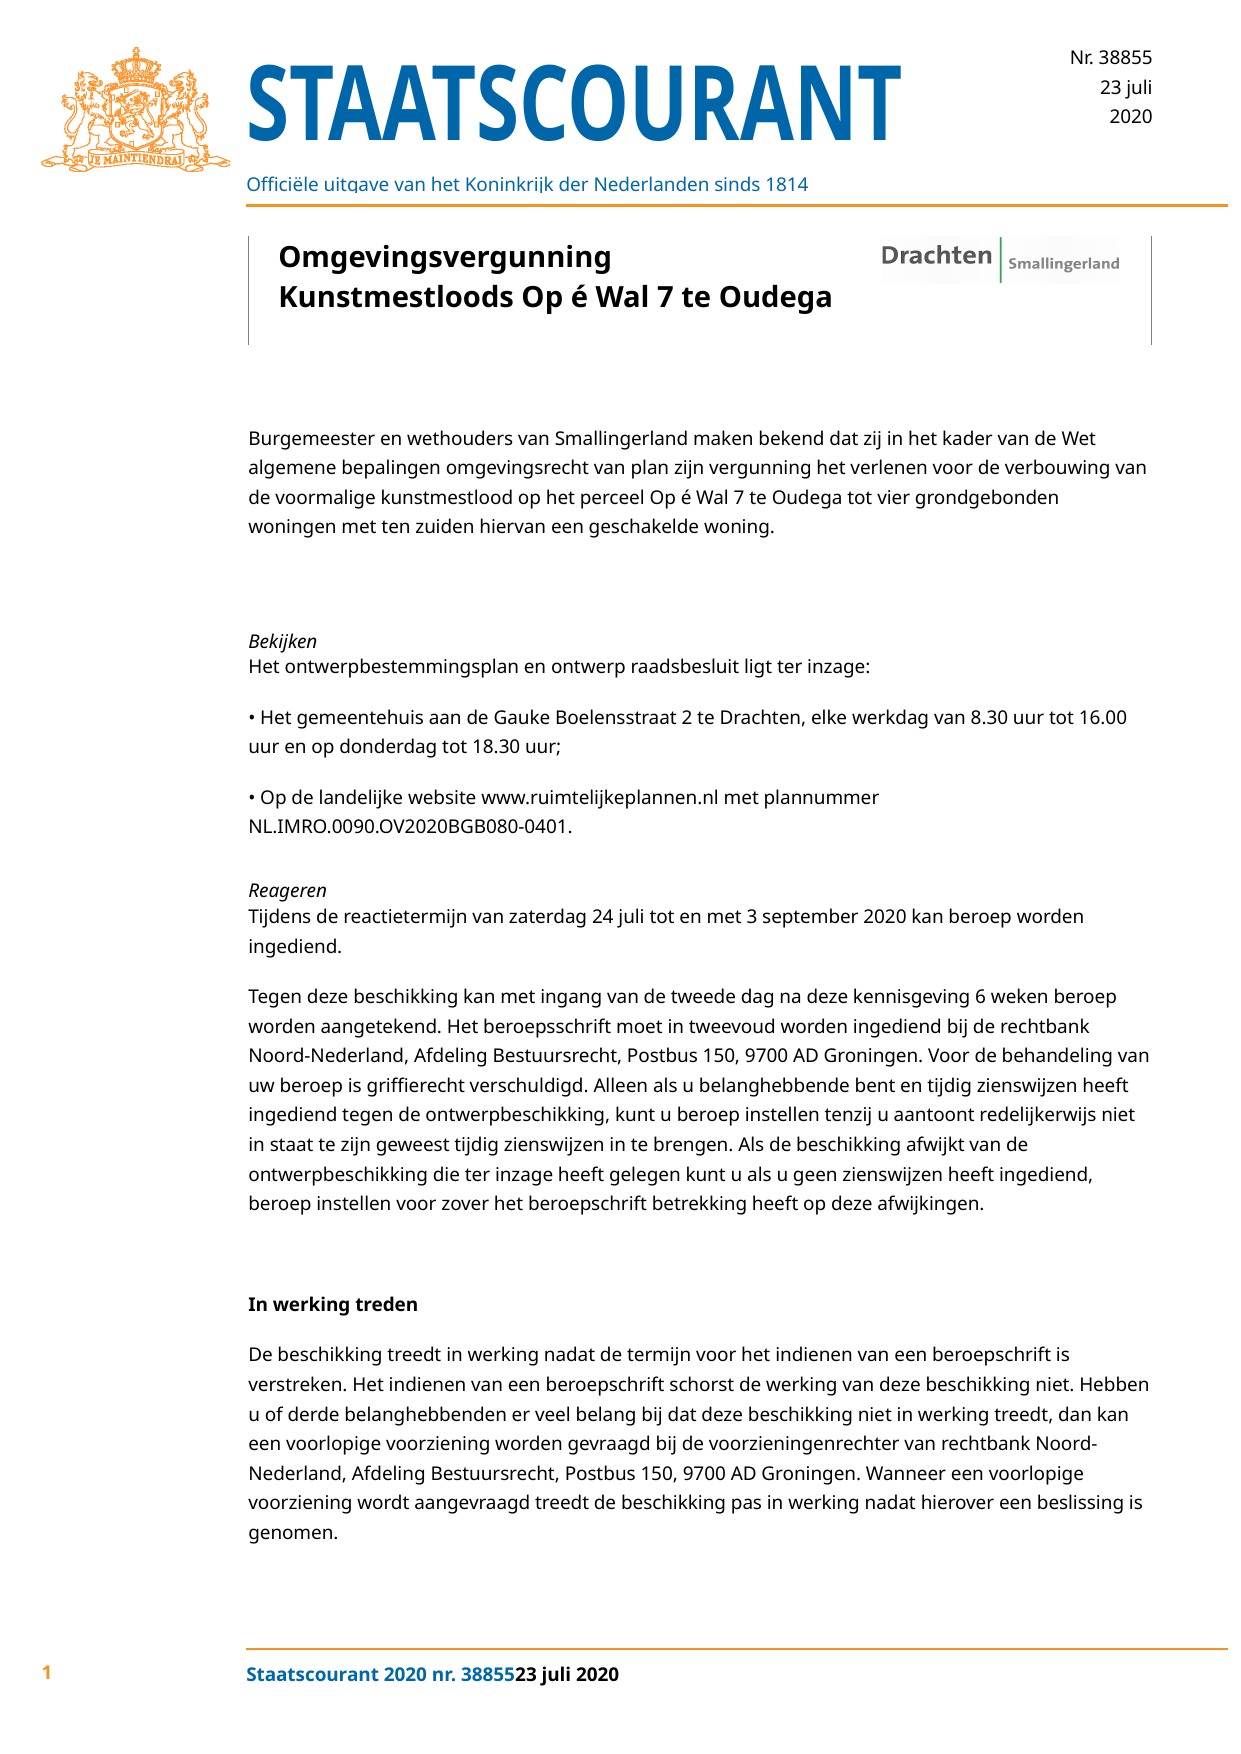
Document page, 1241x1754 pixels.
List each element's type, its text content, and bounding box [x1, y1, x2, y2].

text De beschikking treedt in werking nadat de termijn voor het indienen van een beroepschrift is verstreken. Het indienen van een beroepschrift schorst de werking van deze beschikking niet. Hebben u of derde belanghebbenden er veel belang bij dat deze beschikking niet in werking treedt, dan kan een voorlopige voorziening worden gevraagd bij de voorzieningenrechter van rechtbank Noord-Nederland, Afdeling Bestuursrecht, Postbus 150, 9700 AD Groningen. Wanneer een voorlopige voorziening wordt aangevraagd treedt de beschikking pas in werking nadat hierover een beslissing is genomen. [248, 1342, 1152, 1545]
text • Op de landelijke website www.ruimtelijkeplannen.nl met plannummer NL.IMRO.0090.OV2020BGB080-0401. [248, 784, 1152, 839]
picture [41, 47, 231, 172]
table_header [850, 236, 1151, 345]
text Het ontwerpbestemmingsplan en ontwerp raadsbesluit ligt ter inzage: [248, 653, 1152, 679]
text In werking treden [248, 1291, 1152, 1317]
text Reageren [248, 877, 1152, 903]
text Tegen deze beschikking kan met ingang van de tweede dag na deze kennisgeving 6 weken beroep worden aangetekend. Het beroepsschrift moet in tweevoud worden ingediend bij de rechtbank Noord-Nederland, Afdeling Bestuursrecht, Postbus 150, 9700 AD Groningen. Voor de behandeling van uw beroep is griffierecht verschuldigd. Alleen als u belanghebbende bent en tijdig zienswijzen heeft ingediend tegen de ontwerpbeschikking, kunt u beroep instellen tenzij u aantoont redelijkerwijs niet in staat te zijn geweest tijdig zienswijzen in te brengen. Als de beschikking afwijkt van de ontwerpbeschikking die ter inzage heeft gelegen kunt u als u geen zienswijzen heeft ingediend, beroep instellen voor zover het beroepschrift betrekking heeft op deze afwijkingen. [248, 983, 1152, 1216]
text • Het gemeentehuis aan de Gauke Boelensstraat 2 te Drachten, elke werkdag van 8.30 uur tot 16.00 uur en op donderdag tot 18.30 uur; [248, 704, 1152, 759]
text Tijdens de reactietermijn van zaterdag 24 juli tot en met 3 september 2020 kan beroep worden ingediend. [248, 903, 1152, 958]
picture [882, 236, 1119, 284]
text Bekijken [248, 628, 1152, 653]
table_header Omgevingsvergunning Kunstmestloods Op é Wal 7 te Oudega [249, 236, 850, 345]
text Burgemeester en wethouders van Smallingerland maken bekend dat zij in het kader van de Wet algemene bepalingen omgevingsrecht van plan zijn vergunning het verlenen voor de verbouwing van de voormalige kunstmestlood op het perceel Op é Wal 7 te Oudega tot vier grondgebonden woningen met ten zuiden hiervan een geschakelde woning. [248, 425, 1152, 539]
